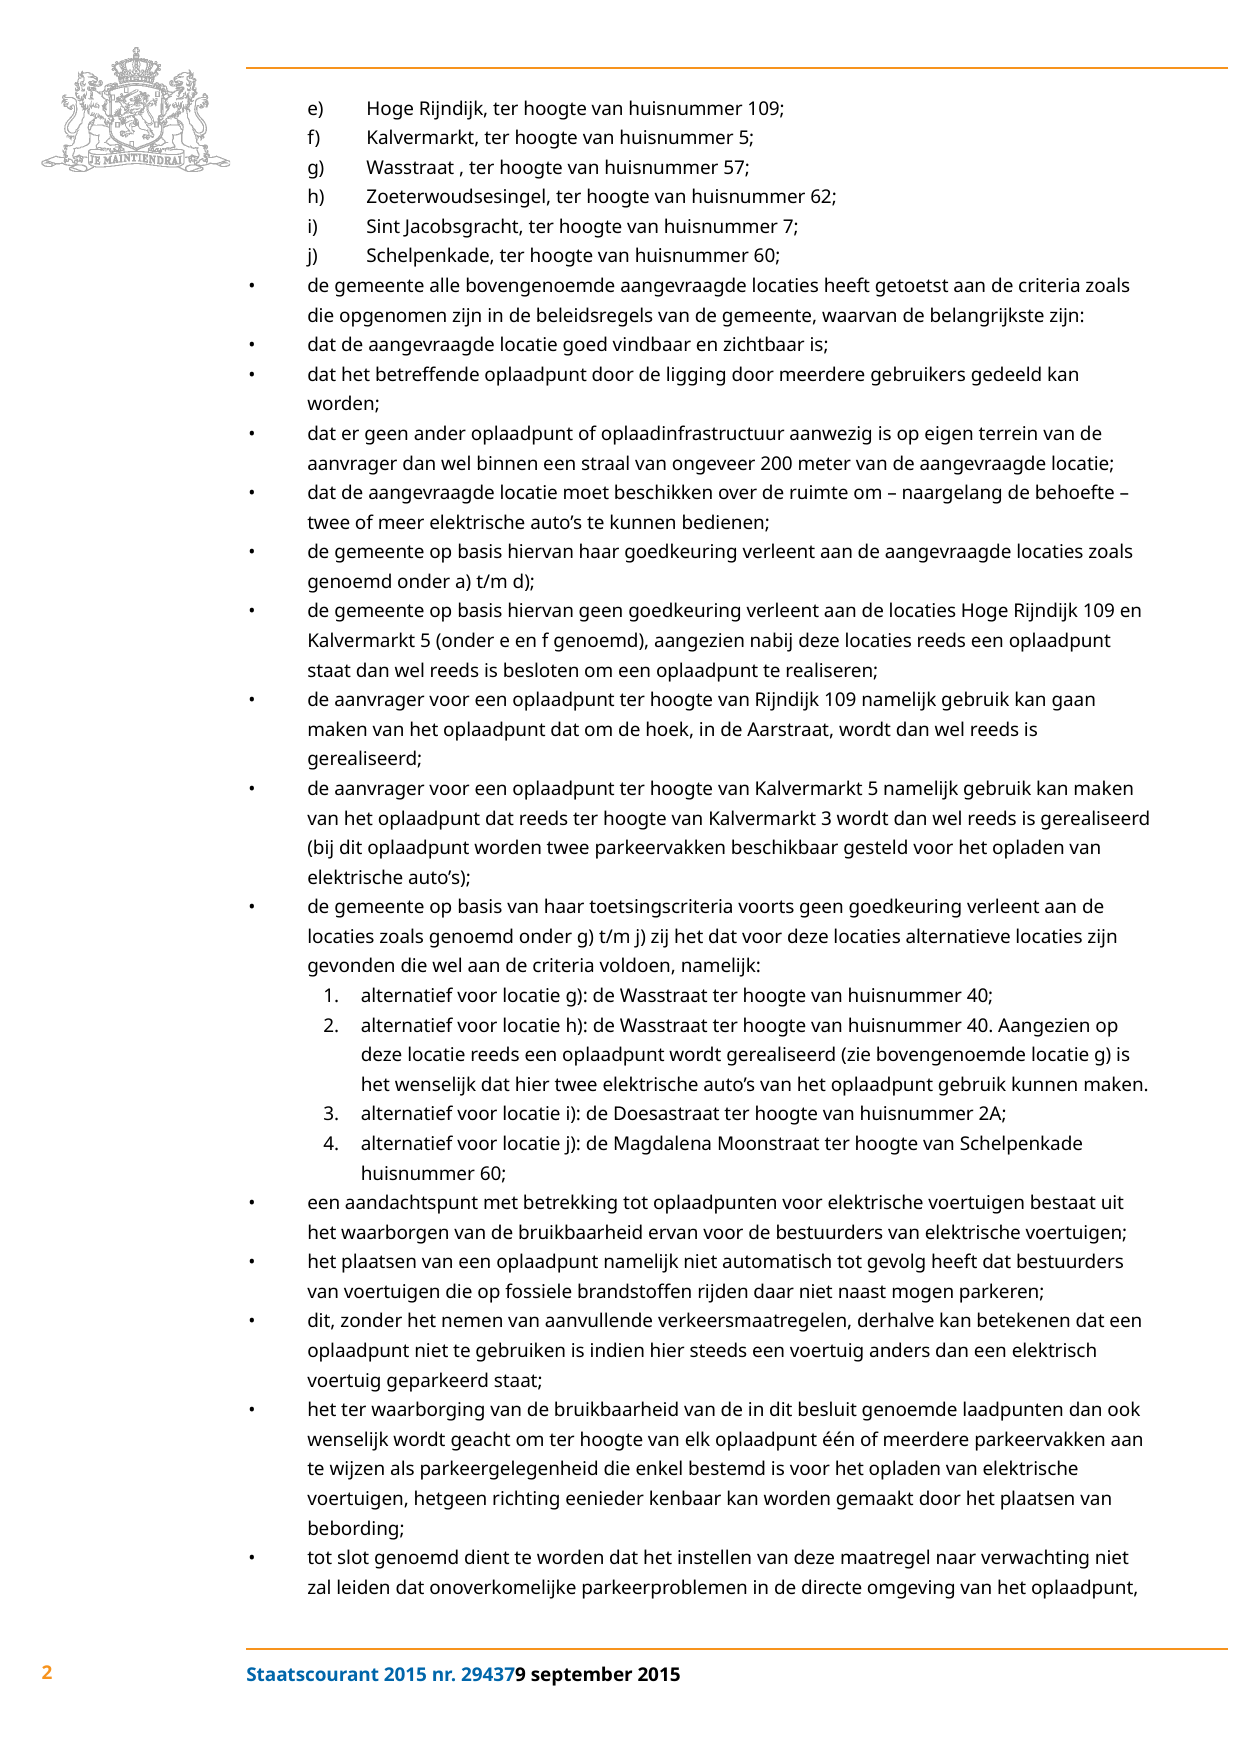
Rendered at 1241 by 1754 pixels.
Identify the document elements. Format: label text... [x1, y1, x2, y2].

list de gemeente op basis van haar toetsingscriteria voorts geen goedkeuring verleent aan de locaties zoals genoemd onder g) t/m j) zij het dat voor deze locaties alternatieve locaties zijn gevonden die wel aan de criteria voldoen, namelijk: [248, 893, 1152, 978]
list dat het betreffende oplaadpunt door de ligging door meerdere gebruikers gedeeld kan worden; [248, 361, 1152, 416]
picture [41, 47, 231, 172]
list dat de aangevraagde locatie goed vindbaar en zichtbaar is; [248, 331, 1152, 357]
list Sint Jacobsgracht, ter hoogte van huisnummer 7; [307, 213, 1152, 239]
list tot slot genoemd dient te worden dat het instellen van deze maatregel naar verwachting niet zal leiden dat onoverkomelijke parkeerproblemen in de directe omgeving van het oplaadpunt, [248, 1544, 1152, 1600]
list alternatief voor locatie g): de Wasstraat ter hoogte van huisnummer 40; [323, 982, 1152, 1008]
list Hoge Rijndijk, ter hoogte van huisnummer 109; [307, 95, 1152, 121]
list dat er geen ander oplaadpunt of oplaadinfrastructuur aanwezig is op eigen terrein van de aanvrager dan wel binnen een straal van ongeveer 200 meter van de aangevraagde locatie; [248, 420, 1152, 476]
list Wasstraat , ter hoogte van huisnummer 57; [307, 154, 1152, 180]
list de aanvrager voor een oplaadpunt ter hoogte van Kalvermarkt 5 namelijk gebruik kan maken van het oplaadpunt dat reeds ter hoogte van Kalvermarkt 3 wordt dan wel reeds is gerealiseerd (bij dit oplaadpunt worden twee parkeervakken beschikbaar gesteld voor het opladen van elektrische auto’s); [248, 775, 1152, 890]
list het ter waarborging van de bruikbaarheid van de in dit besluit genoemde laadpunten dan ook wenselijk wordt geacht om ter hoogte van elk oplaadpunt één of meerdere parkeervakken aan te wijzen als parkeergelegenheid die enkel bestemd is voor het opladen van elektrische voertuigen, hetgeen richting eenieder kenbaar kan worden gemaakt door het plaatsen van bebording; [248, 1396, 1152, 1541]
list alternatief voor locatie j): de Magdalena Moonstraat ter hoogte van Schelpenkade huisnummer 60; [323, 1130, 1152, 1186]
list alternatief voor locatie h): de Wasstraat ter hoogte van huisnummer 40. Aangezien op deze locatie reeds een oplaadpunt wordt gerealiseerd (zie bovengenoemde locatie g) is het wenselijk dat hier twee elektrische auto’s van het oplaadpunt gebruik kunnen maken. [323, 1012, 1152, 1097]
list dit, zonder het nemen van aanvullende verkeersmaatregelen, derhalve kan betekenen dat een oplaadpunt niet te gebruiken is indien hier steeds een voertuig anders dan een elektrisch voertuig geparkeerd staat; [248, 1308, 1152, 1393]
list Kalvermarkt, ter hoogte van huisnummer 5; [307, 124, 1152, 150]
list het plaatsen van een oplaadpunt namelijk niet automatisch tot gevolg heeft dat bestuurders van voertuigen die op fossiele brandstoffen rijden daar niet naast mogen parkeren; [248, 1248, 1152, 1304]
list alternatief voor locatie i): de Doesastraat ter hoogte van huisnummer 2A; [323, 1101, 1152, 1126]
list een aandachtspunt met betrekking tot oplaadpunten voor elektrische voertuigen bestaat uit het waarborgen van de bruikbaarheid ervan voor de bestuurders van elektrische voertuigen; [248, 1189, 1152, 1245]
list Schelpenkade, ter hoogte van huisnummer 60; [307, 243, 1152, 268]
list dat de aangevraagde locatie moet beschikken over de ruimte om – naargelang de behoefte – twee of meer elektrische auto’s te kunnen bedienen; [248, 479, 1152, 535]
list de aanvrager voor een oplaadpunt ter hoogte van Rijndijk 109 namelijk gebruik kan gaan maken van het oplaadpunt dat om de hoek, in de Aarstraat, wordt dan wel reeds is gerealiseerd; [248, 686, 1152, 771]
list Zoeterwoudsesingel, ter hoogte van huisnummer 62; [307, 183, 1152, 209]
list de gemeente op basis hiervan geen goedkeuring verleent aan de locaties Hoge Rijndijk 109 en Kalvermarkt 5 (onder e en f genoemd), aangezien nabij deze locaties reeds een oplaadpunt staat dan wel reeds is besloten om een oplaadpunt te realiseren; [248, 598, 1152, 683]
list de gemeente alle bovengenoemde aangevraagde locaties heeft getoetst aan de criteria zoals die opgenomen zijn in de beleidsregels van de gemeente, waarvan de belangrijkste zijn: [248, 272, 1152, 328]
list de gemeente op basis hiervan haar goedkeuring verleent aan de aangevraagde locaties zoals genoemd onder a) t/m d); [248, 538, 1152, 594]
